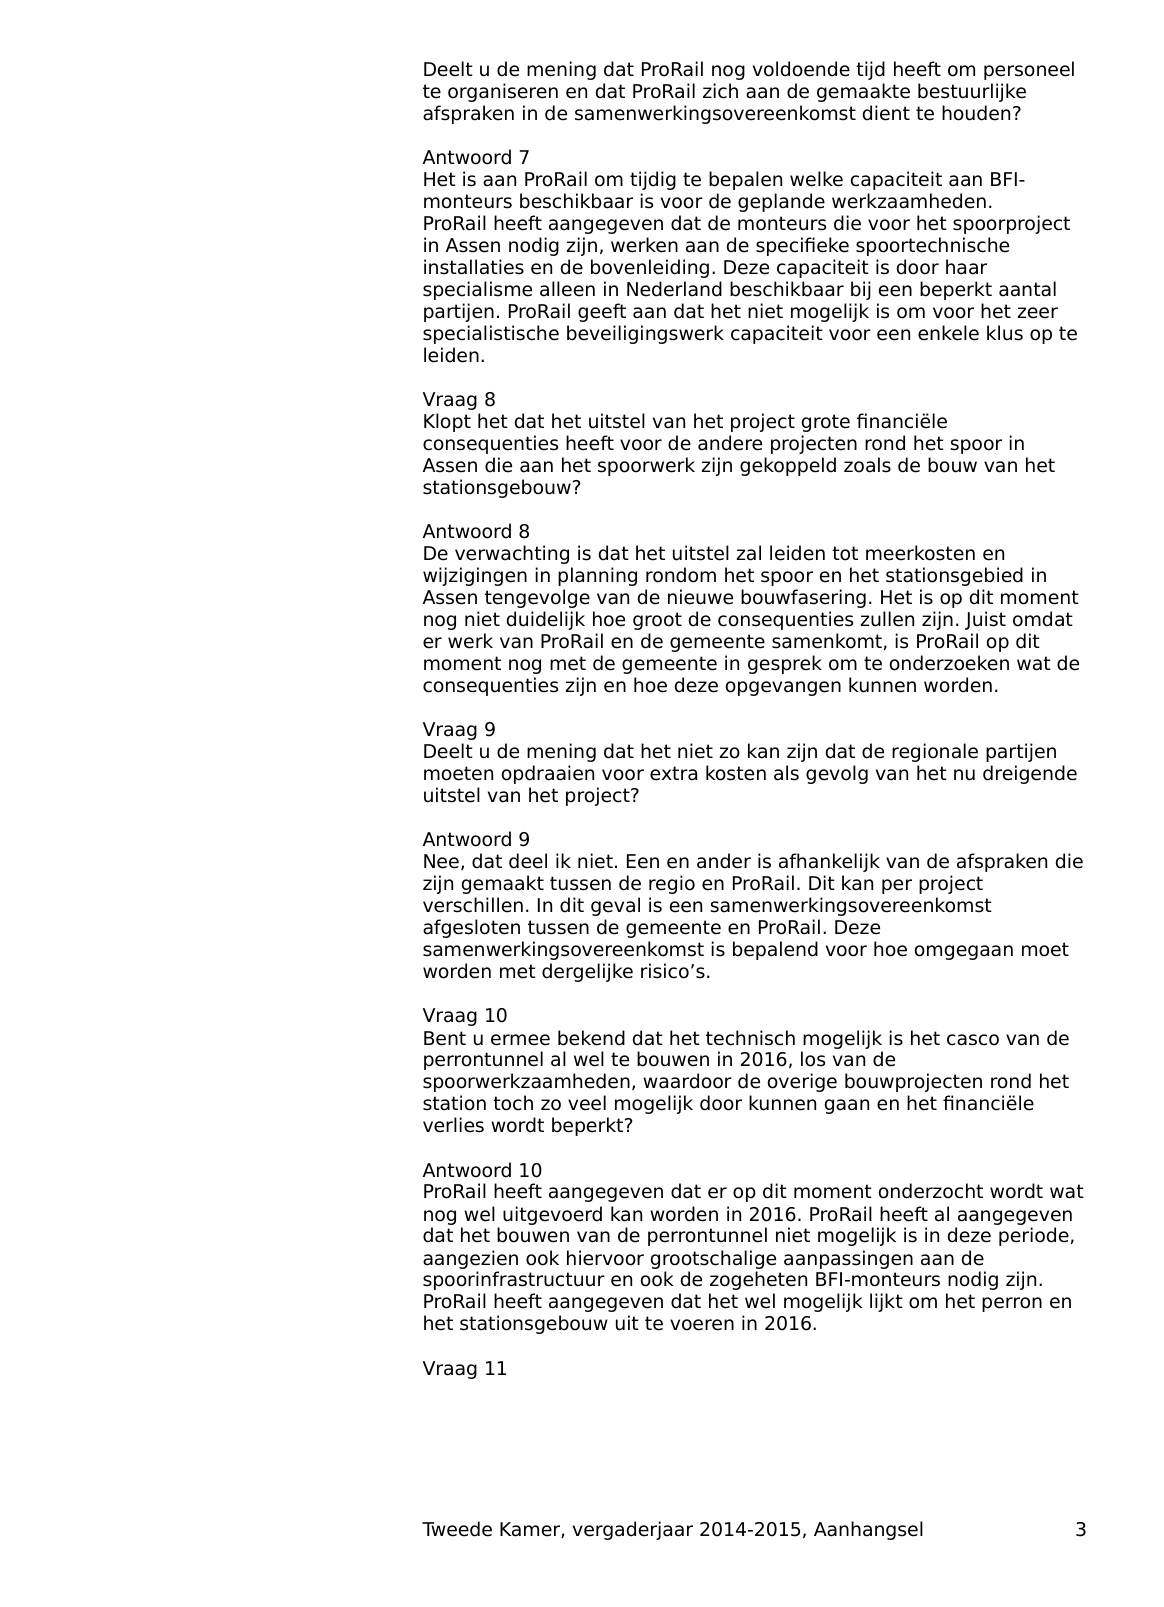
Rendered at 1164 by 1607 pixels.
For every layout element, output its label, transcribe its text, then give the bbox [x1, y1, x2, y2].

text ProRail heeft aangegeven dat de monteurs die voor het spoorproject in Assen nodig zijn, werken aan de specifieke spoortechnische installaties en de bovenleiding. Deze capaciteit is door haar specialisme alleen in Nederland beschikbaar bij een beperkt aantal partijen. ProRail geeft aan dat het niet mogelijk is om voor het zeer specialistische beveiligingswerk capaciteit voor een enkele klus op te leiden. [422, 213, 1087, 367]
text Vraag 9 [422, 719, 1087, 741]
text Vraag 11 [422, 1357, 1087, 1379]
text Antwoord 7 [422, 147, 1087, 169]
text ProRail heeft aangegeven dat er op dit moment onderzocht wordt wat nog wel uitgevoerd kan worden in 2016. ProRail heeft al aangegeven dat het bouwen van de perrontunnel niet mogelijk is in deze periode, aangezien ook hiervoor grootschalige aanpassingen aan de spoorinfrastructuur en ook de zogeheten BFI-monteurs nodig zijn. ProRail heeft aangegeven dat het wel mogelijk lijkt om het perron en het stationsgebouw uit te voeren in 2016. [422, 1181, 1087, 1335]
text Het is aan ProRail om tijdig te bepalen welke capaciteit aan BFI-monteurs beschikbaar is voor de geplande werkzaamheden. [422, 169, 1087, 213]
text Deelt u de mening dat ProRail nog voldoende tijd heeft om personeel te organiseren en dat ProRail zich aan de gemaakte bestuurlijke afspraken in de samenwerkingsovereenkomst dient te houden? [422, 59, 1087, 125]
text Antwoord 9 [422, 829, 1087, 851]
text Bent u ermee bekend dat het technisch mogelijk is het casco van de perrontunnel al wel te bouwen in 2016, los van de spoorwerkzaamheden, waardoor de overige bouwprojecten rond het station toch zo veel mogelijk door kunnen gaan en het financiële verlies wordt beperkt? [422, 1027, 1087, 1137]
text Deelt u de mening dat het niet zo kan zijn dat de regionale partijen moeten opdraaien voor extra kosten als gevolg van het nu dreigende uitstel van het project? [422, 741, 1087, 807]
text De verwachting is dat het uitstel zal leiden tot meerkosten en wijzigingen in planning rondom het spoor en het stationsgebied in Assen tengevolge van de nieuwe bouwfasering. Het is op dit moment nog niet duidelijk hoe groot de consequenties zullen zijn. Juist omdat er werk van ProRail en de gemeente samenkomt, is ProRail op dit moment nog met de gemeente in gesprek om te onderzoeken wat de consequenties zijn en hoe deze opgevangen kunnen worden. [422, 543, 1087, 697]
text Antwoord 8 [422, 521, 1087, 543]
text Vraag 10 [422, 1005, 1087, 1027]
text Nee, dat deel ik niet. Een en ander is afhankelijk van de afspraken die zijn gemaakt tussen de regio en ProRail. Dit kan per project verschillen. In dit geval is een samenwerkingsovereenkomst afgesloten tussen de gemeente en ProRail. Deze samenwerkingsovereenkomst is bepalend voor hoe omgegaan moet worden met dergelijke risico’s. [422, 851, 1087, 983]
text Antwoord 10 [422, 1159, 1087, 1181]
text Vraag 8 [422, 389, 1087, 411]
text Klopt het dat het uitstel van het project grote financiële consequenties heeft voor de andere projecten rond het spoor in Assen die aan het spoorwerk zijn gekoppeld zoals de bouw van het stationsgebouw? [422, 411, 1087, 499]
